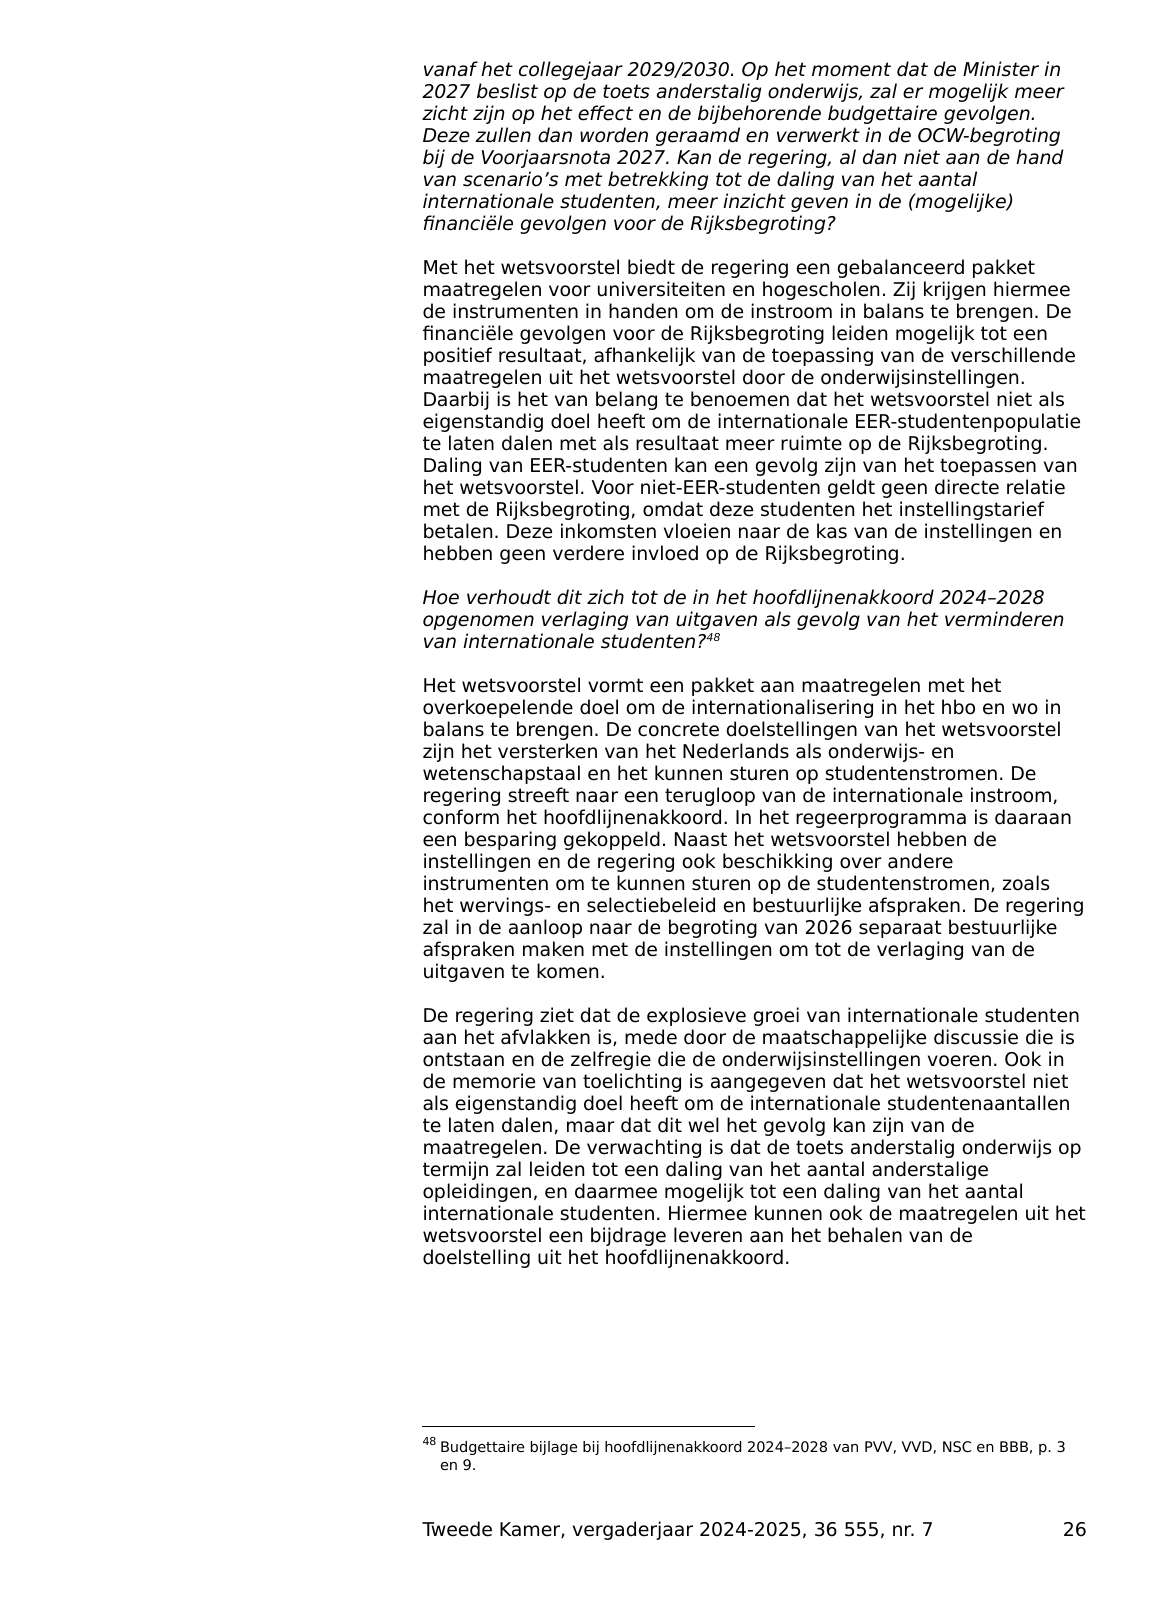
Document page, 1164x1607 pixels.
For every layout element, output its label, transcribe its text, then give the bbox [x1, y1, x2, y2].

text De regering ziet dat de explosieve groei van internationale studenten aan het afvlakken is, mede door de maatschappelijke discussie die is ontstaan en de zelfregie die de onderwijsinstellingen voeren. Ook in de memorie van toelichting is aangegeven dat het wetsvoorstel niet als eigenstandig doel heeft om de internationale studentenaantallen te laten dalen, maar dat dit wel het gevolg kan zijn van de maatregelen. De verwachting is dat de toets anderstalig onderwijs op termijn zal leiden tot een daling van het aantal anderstalige opleidingen, en daarmee mogelijk tot een daling van het aantal internationale studenten. Hiermee kunnen ook de maatregelen uit het wetsvoorstel een bijdrage leveren aan het behalen van de doelstelling uit het hoofdlijnenakkoord. [422, 1005, 1087, 1269]
text Budgettaire bijlage bij hoofdlijnenakkoord 2024–2028 van PVV, VVD, NSC en BBB, p. 3 en 9. [422, 1435, 1087, 1474]
text Met het wetsvoorstel biedt de regering een gebalanceerd pakket maatregelen voor universiteiten en hogescholen. Zij krijgen hiermee de instrumenten in handen om de instroom in balans te brengen. De financiële gevolgen voor de Rijksbegroting leiden mogelijk tot een positief resultaat, afhankelijk van de toepassing van de verschillende maatregelen uit het wetsvoorstel door de onderwijsinstellingen. Daarbij is het van belang te benoemen dat het wetsvoorstel niet als eigenstandig doel heeft om de internationale EER-studentenpopulatie te laten dalen met als resultaat meer ruimte op de Rijksbegroting. Daling van EER-studenten kan een gevolg zijn van het toepassen van het wetsvoorstel. Voor niet-EER-studenten geldt geen directe relatie met de Rijksbegroting, omdat deze studenten het instellingstarief betalen. Deze inkomsten vloeien naar de kas van de instellingen en hebben geen verdere invloed op de Rijksbegroting. [422, 257, 1087, 565]
text Het wetsvoorstel vormt een pakket aan maatregelen met het overkoepelende doel om de internationalisering in het hbo en wo in balans te brengen. De concrete doelstellingen van het wetsvoorstel zijn het versterken van het Nederlands als onderwijs- en wetenschapstaal en het kunnen sturen op studentenstromen. De regering streeft naar een terugloop van de internationale instroom, conform het hoofdlijnenakkoord. In het regeerprogramma is daaraan een besparing gekoppeld. Naast het wetsvoorstel hebben de instellingen en de regering ook beschikking over andere instrumenten om te kunnen sturen op de studentenstromen, zoals het wervings- en selectiebeleid en bestuurlijke afspraken. De regering zal in de aanloop naar de begroting van 2026 separaat bestuurlijke afspraken maken met de instellingen om tot de verlaging van de uitgaven te komen. [422, 675, 1087, 983]
text Hoe verhoudt dit zich tot de in het hoofdlijnenakkoord 2024–2028 opgenomen verlaging van uitgaven als gevolg van het verminderen van internationale studenten? [422, 587, 1087, 653]
text vanaf het collegejaar 2029/2030. Op het moment dat de Minister in 2027 beslist op de toets anderstalig onderwijs, zal er mogelijk meer zicht zijn op het effect en de bijbehorende budgettaire gevolgen. Deze zullen dan worden geraamd en verwerkt in de OCW-begroting bij de Voorjaarsnota 2027. Kan de regering, al dan niet aan de hand van scenario’s met betrekking tot de daling van het aantal internationale studenten, meer inzicht geven in de (mogelijke) financiële gevolgen voor de Rijksbegroting? [422, 59, 1087, 235]
